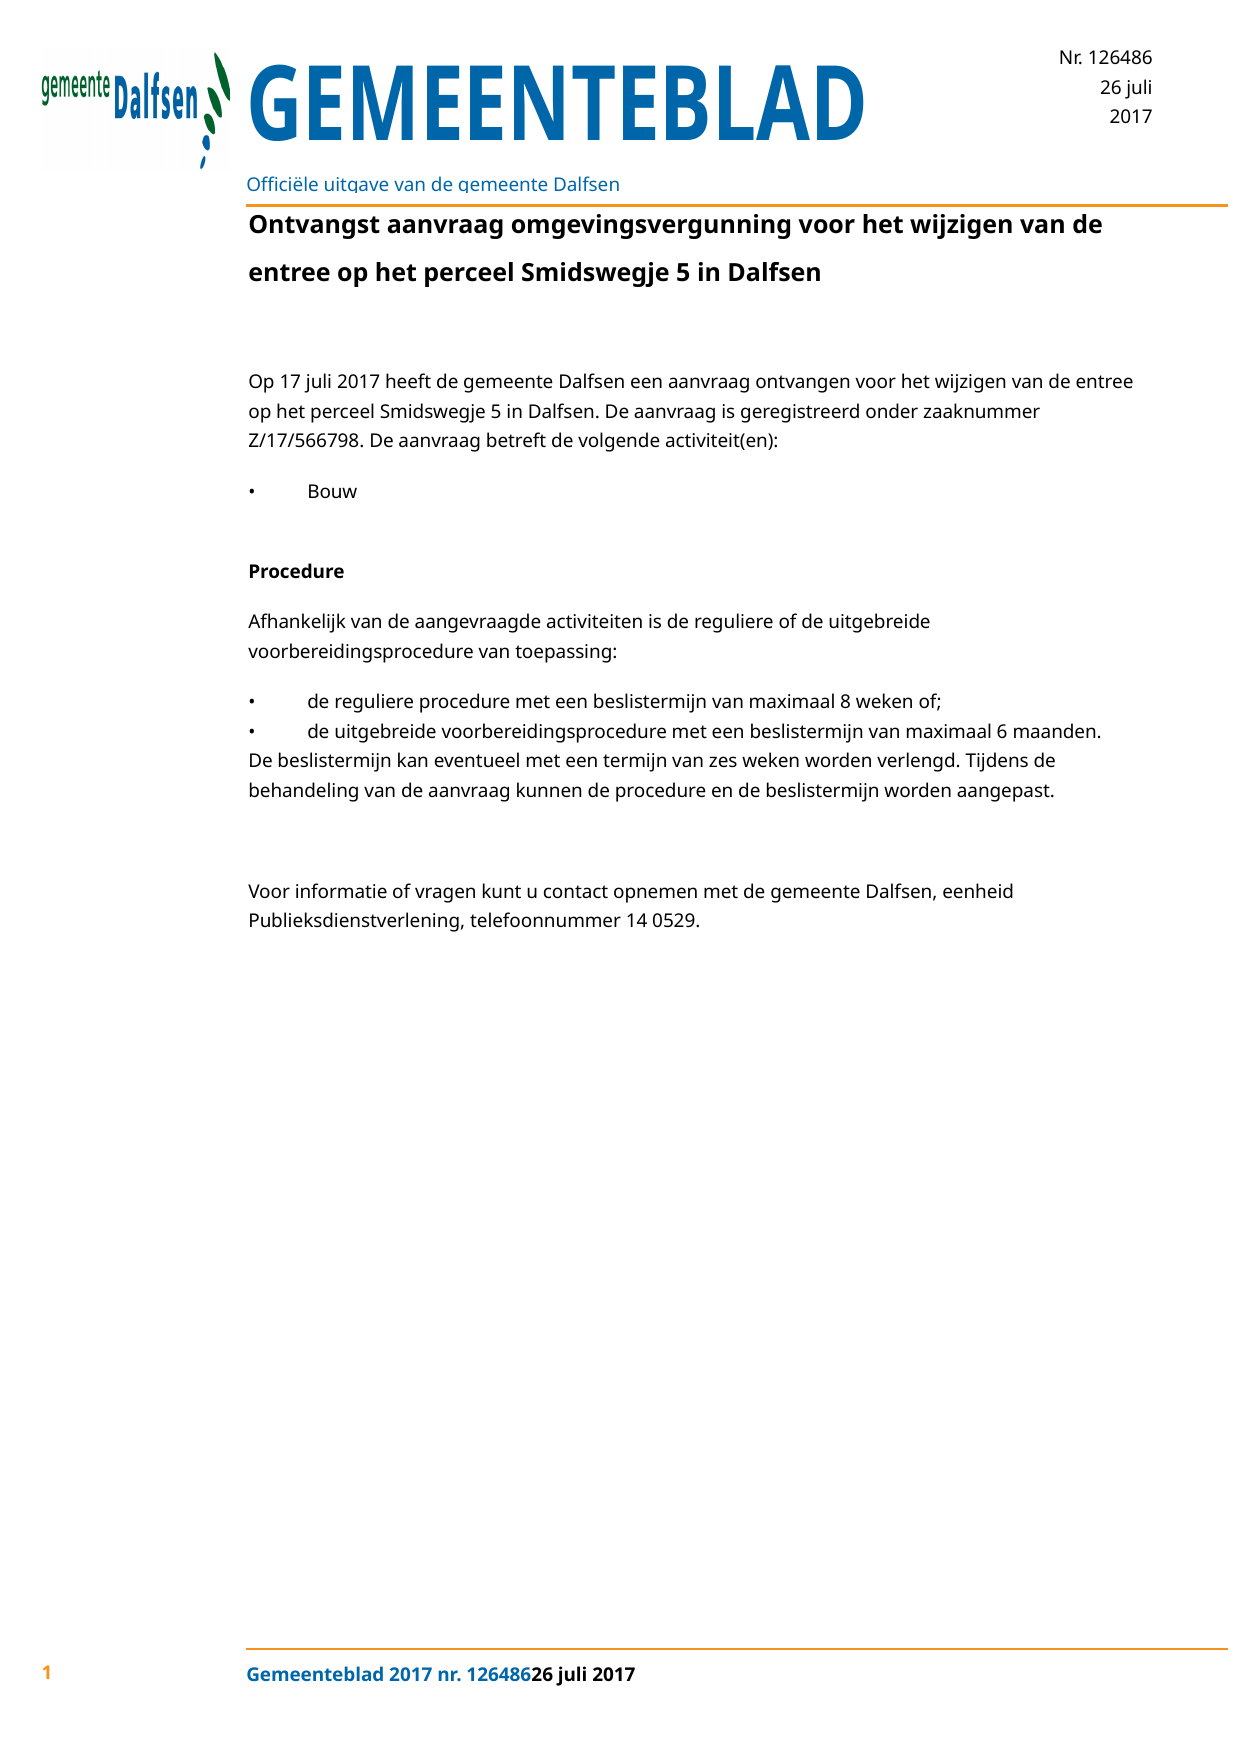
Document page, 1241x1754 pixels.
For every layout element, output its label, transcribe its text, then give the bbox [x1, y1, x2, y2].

text Voor informatie of vragen kunt u contact opnemen met de gemeente Dalfsen, eenheid Publieksdienstverlening, telefoonnummer 14 0529. [248, 878, 1152, 933]
text Op 17 juli 2017 heeft de gemeente Dalfsen een aanvraag ontvangen voor het wijzigen van de entree op het perceel Smidswegje 5 in Dalfsen. De aanvraag is geregistreerd onder zaaknummer Z/17/566798. De aanvraag betreft de volgende activiteit(en): [248, 368, 1152, 453]
list de uitgebreide voorbereidingsprocedure met een beslistermijn van maximaal 6 maanden. [248, 718, 1152, 744]
list de reguliere procedure met een beslistermijn van maximaal 8 weken of; [248, 688, 1152, 714]
list Bouw [248, 478, 1152, 504]
picture [41, 47, 231, 172]
text Afhankelijk van de aangevraagde activiteiten is de reguliere of de uitgebreide voorbereidingsprocedure van toepassing: [248, 608, 1152, 664]
text De beslistermijn kan eventueel met een termijn van zes weken worden verlengd. Tijdens de behandeling van de aanvraag kunnen de procedure en de beslistermijn worden aangepast. [248, 747, 1152, 803]
text Procedure [248, 558, 1152, 584]
text Ontvangst aanvraag omgevingsvergunning voor het wijzigen van de entree op het perceel Smidswegje 5 in Dalfsen [248, 207, 1152, 288]
